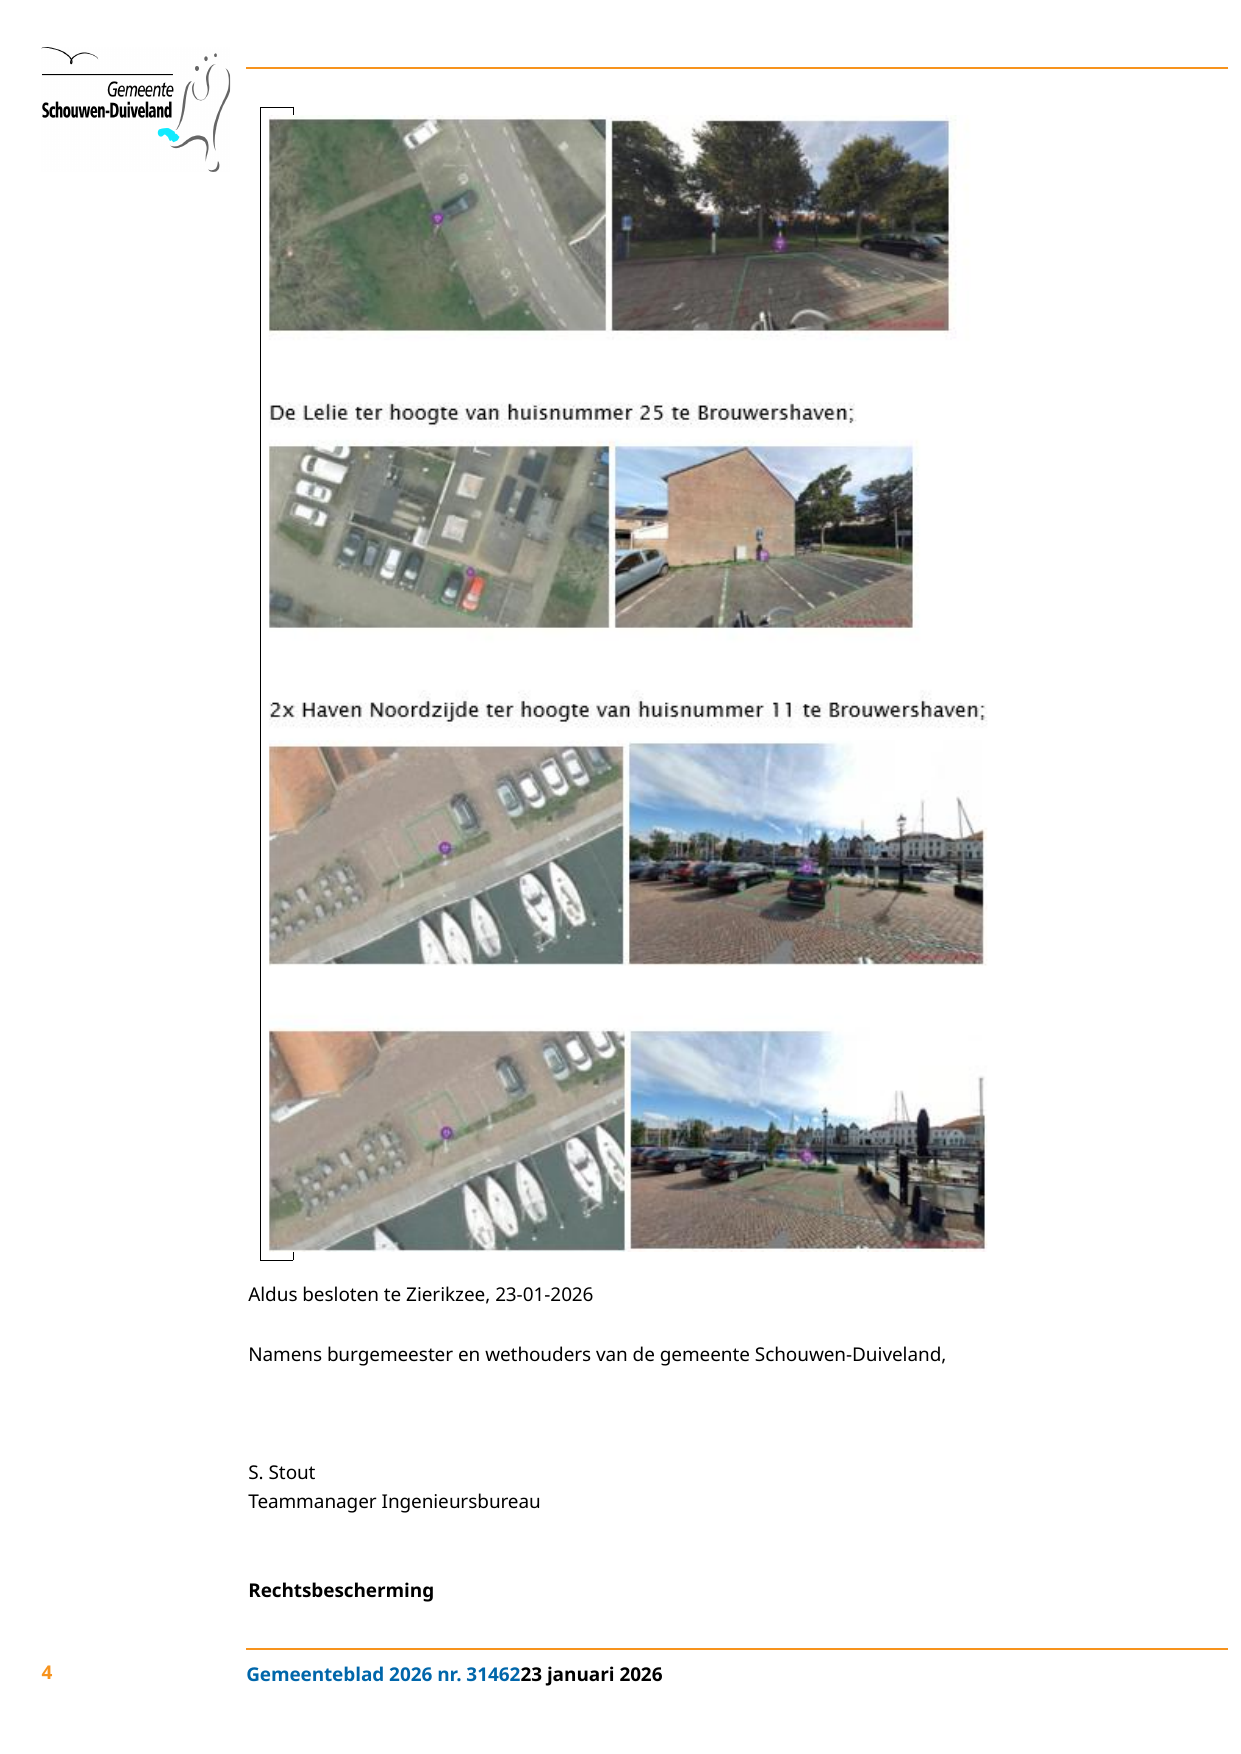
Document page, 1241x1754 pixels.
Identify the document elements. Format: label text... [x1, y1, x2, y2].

text Aldus besloten te Zierikzee, 23-01-2026 [248, 1282, 1152, 1307]
text Rechtsbescherming [248, 1577, 1152, 1603]
text Namens burgemeester en wethouders van de gemeente Schouwen-Duiveland, [248, 1341, 1152, 1366]
picture [268, 115, 988, 1252]
text S. Stout [248, 1459, 1152, 1485]
text Teammanager Ingenieursbureau [248, 1489, 1152, 1514]
picture [41, 47, 231, 172]
